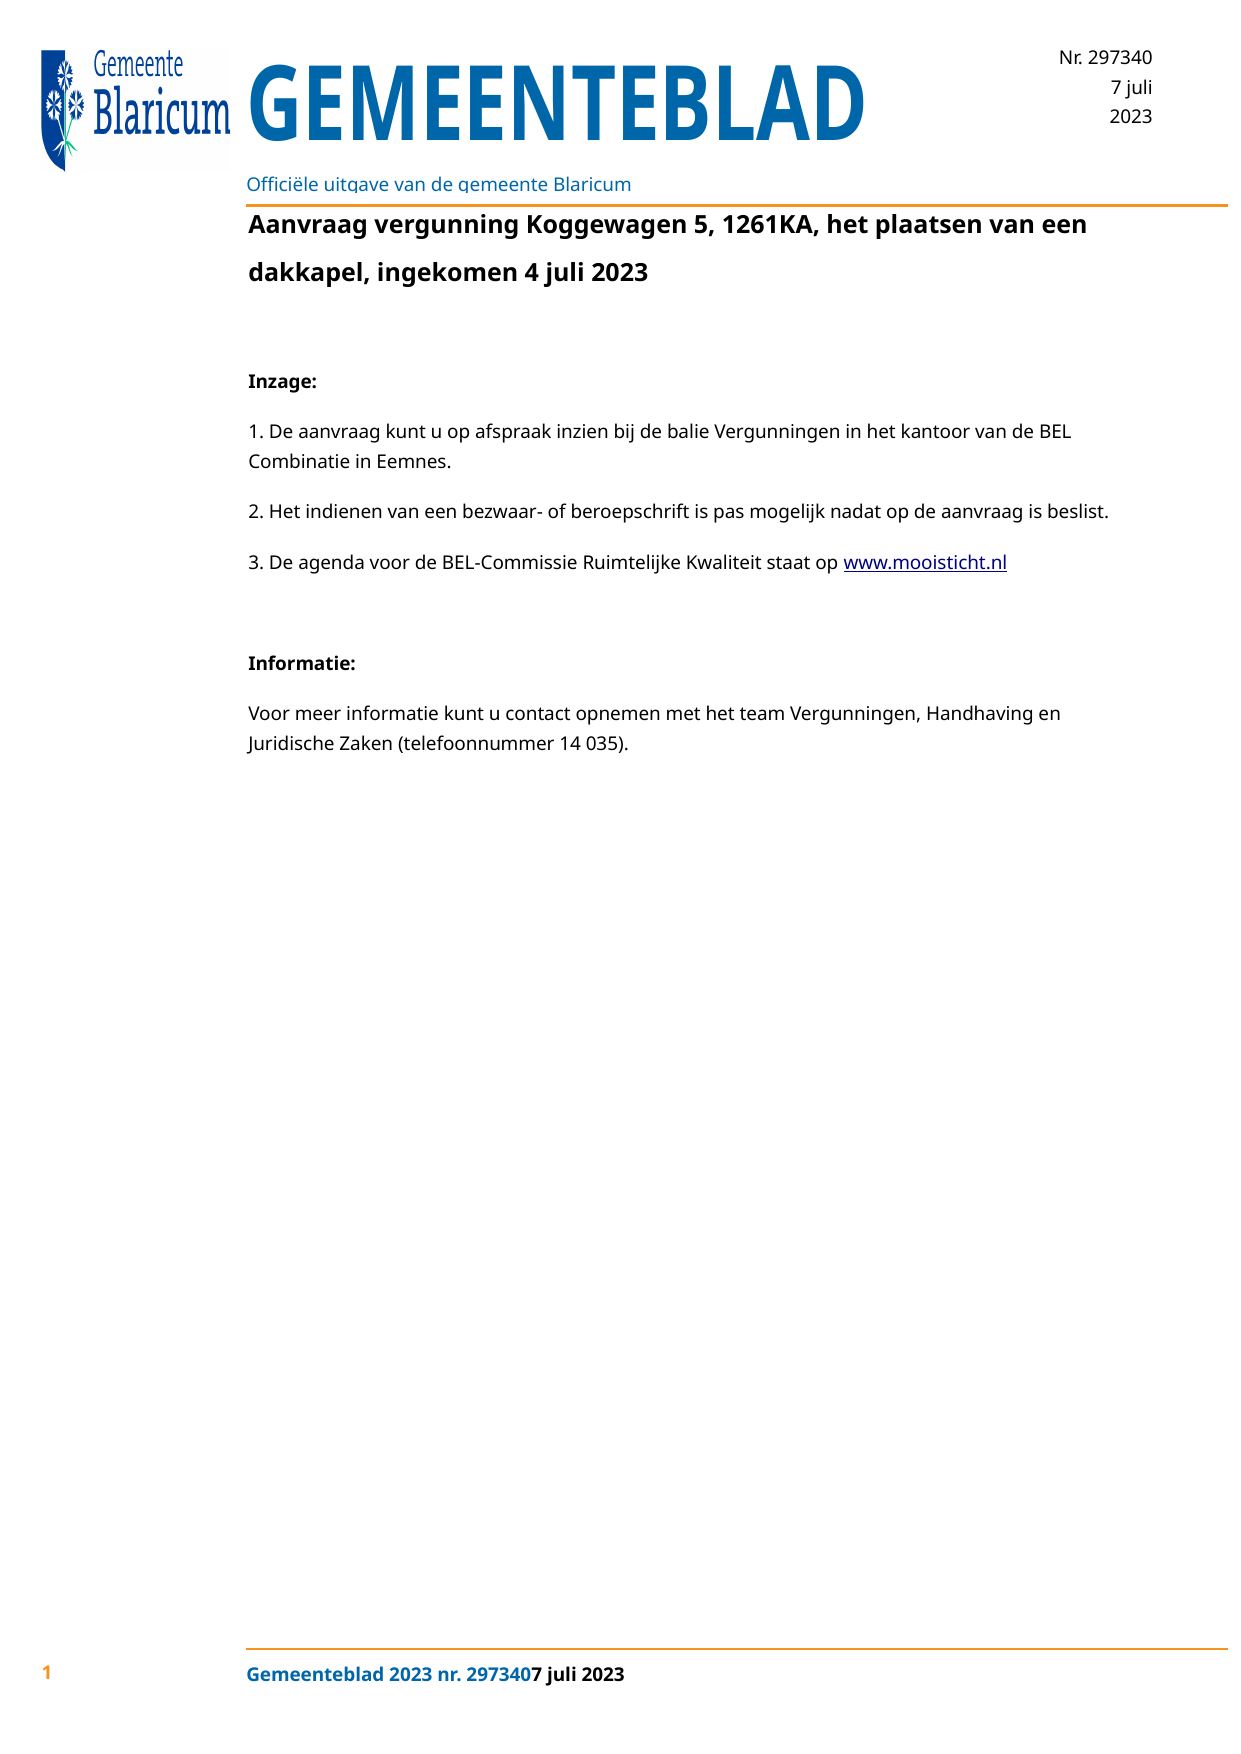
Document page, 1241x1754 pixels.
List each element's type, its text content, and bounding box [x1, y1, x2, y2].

text 3. De agenda voor de BEL-Commissie Ruimtelijke Kwaliteit staat op www.mooisticht.nl [248, 549, 1152, 575]
text Inzage: [248, 368, 1152, 394]
text Voor meer informatie kunt u contact opnemen met het team Vergunningen, Handhaving en Juridische Zaken (telefoonnummer 14 035). [248, 700, 1152, 756]
text Informatie: [248, 650, 1152, 676]
text 2. Het indienen van een bezwaar- of beroepschrift is pas mogelijk nadat op de aanvraag is beslist. [248, 499, 1152, 524]
text Aanvraag vergunning Koggewagen 5, 1261KA, het plaatsen van een dakkapel, ingekomen 4 juli 2023 [248, 207, 1152, 288]
text 1. De aanvraag kunt u op afspraak inzien bij de balie Vergunningen in het kantoor van de BEL Combinatie in Eemnes. [248, 419, 1152, 474]
picture [41, 47, 231, 172]
